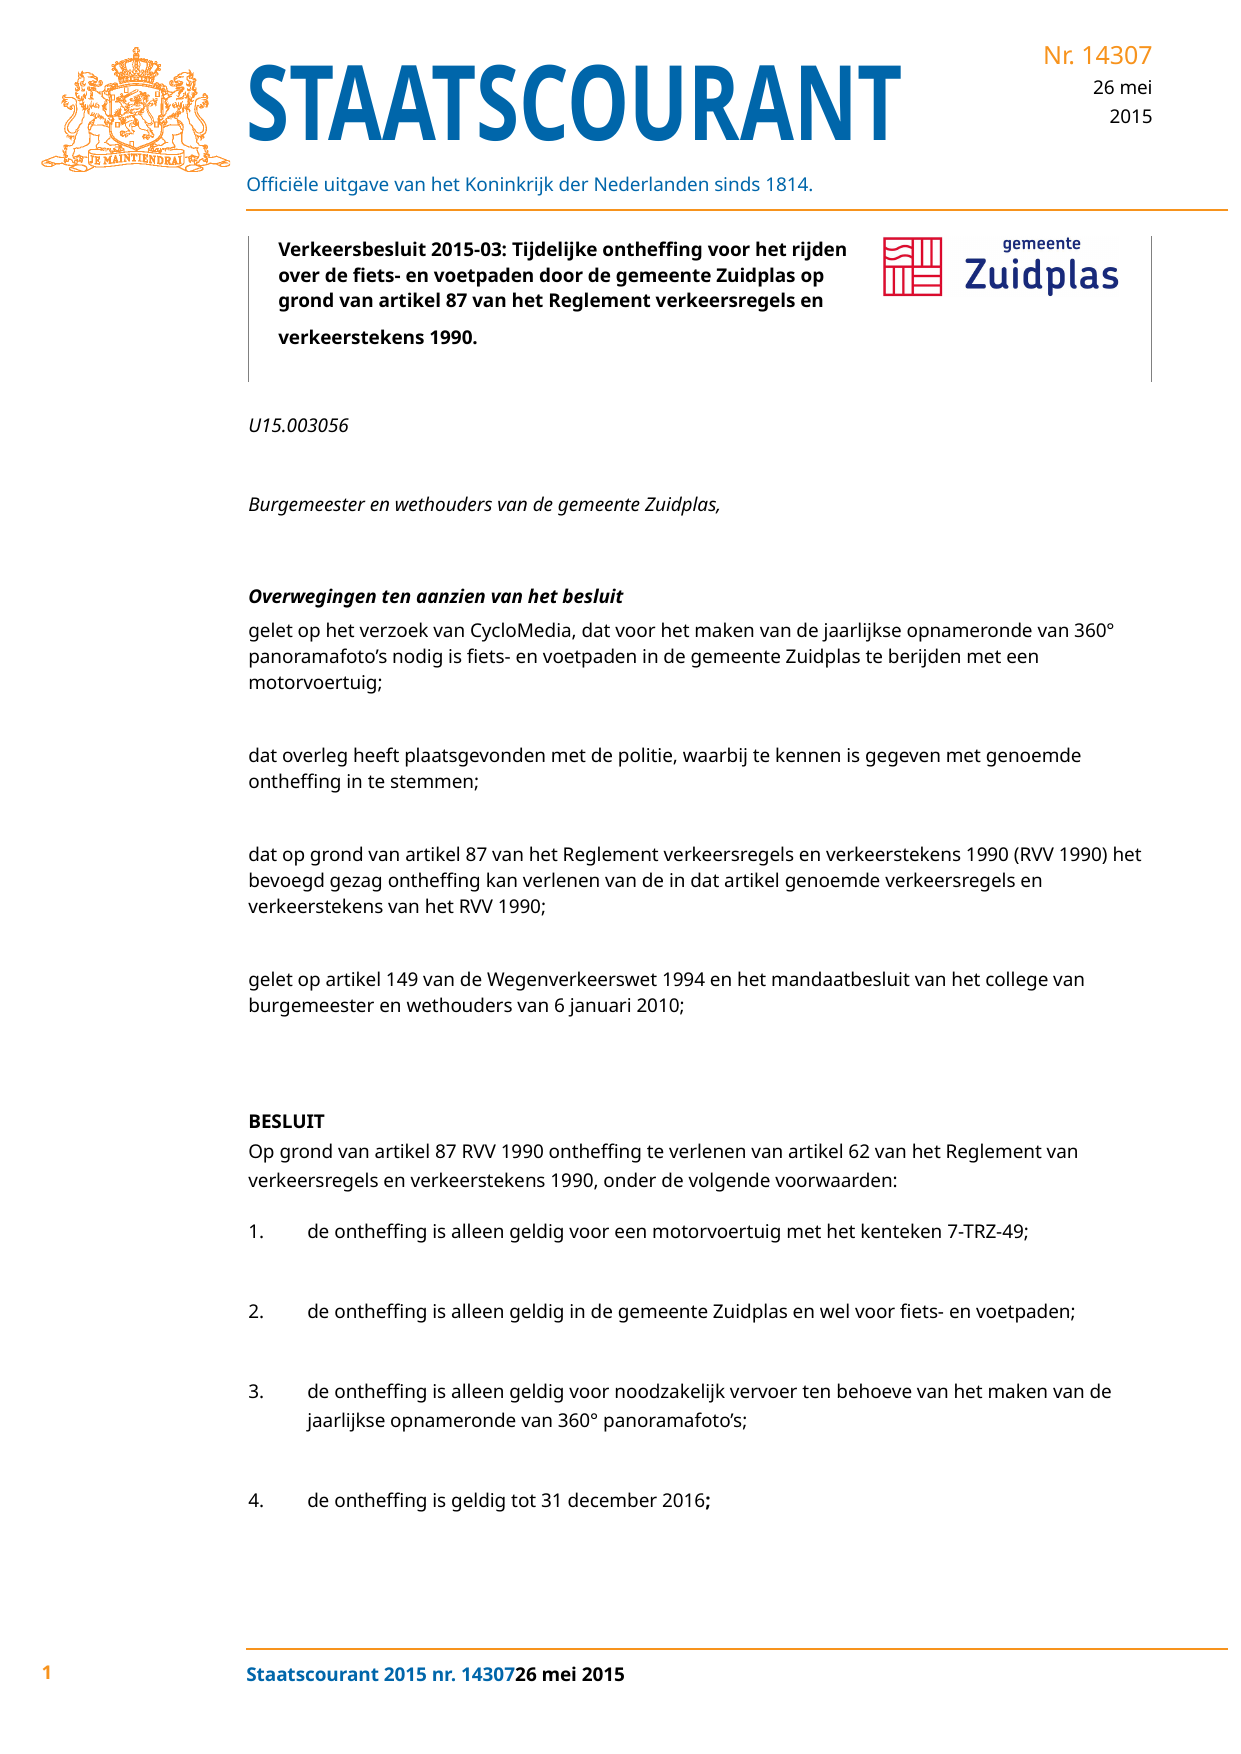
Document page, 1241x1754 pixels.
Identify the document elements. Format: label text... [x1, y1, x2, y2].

text BESLUIT [248, 1108, 1152, 1134]
list de ontheffing is geldig tot 31 december 2016; [248, 1488, 1152, 1513]
text U15.003056 [248, 412, 1152, 437]
list de ontheffing is alleen geldig voor een motorvoertuig met het kenteken 7-TRZ-49; [248, 1218, 1152, 1244]
text gelet op het verzoek van CycloMedia, dat voor het maken van de jaarlijkse opnameronde van 360° panoramafoto’s nodig is fiets- en voetpaden in de gemeente Zuidplas te berijden met een motorvoertuig; [248, 618, 1152, 695]
text Op grond van artikel 87 RVV 1990 ontheffing te verlenen van artikel 62 van het Reglement van verkeersregels en verkeerstekens 1990, onder de volgende voorwaarden: [248, 1138, 1152, 1193]
picture [882, 236, 1119, 297]
picture [41, 47, 231, 172]
list de ontheffing is alleen geldig voor noodzakelijk vervoer ten behoeve van het maken van de jaarlijkse opnameronde van 360° panoramafoto’s; [248, 1378, 1152, 1433]
table_header [850, 236, 1151, 382]
text dat overleg heeft plaatsgevonden met de politie, waarbij te kennen is gegeven met genoemde ontheffing in te stemmen; [248, 742, 1152, 794]
list de ontheffing is alleen geldig in de gemeente Zuidplas en wel voor fiets- en voetpaden; [248, 1298, 1152, 1324]
text dat op grond van artikel 87 van het Reglement verkeersregels en verkeerstekens 1990 (RVV 1990) het bevoegd gezag ontheffing kan verlenen van de in dat artikel genoemde verkeersregels en verkeerstekens van het RVV 1990; [248, 842, 1152, 919]
text Burgemeester en wethouders van de gemeente Zuidplas, [248, 492, 1152, 517]
text gelet op artikel 149 van de Wegenverkeerswet 1994 en het mandaatbesluit van het college van burgemeester en wethouders van 6 januari 2010; [248, 966, 1152, 1018]
text Overwegingen ten aanzien van het besluit [248, 584, 1152, 609]
table_header Verkeersbesluit 2015-03: Tijdelijke ontheffing voor het rijden over de fiets- en voetpaden door de gemeente Zuidplas op grond van artikel 87 van het Reglement verkeersregels en verkeerstekens 1990. [249, 236, 850, 382]
